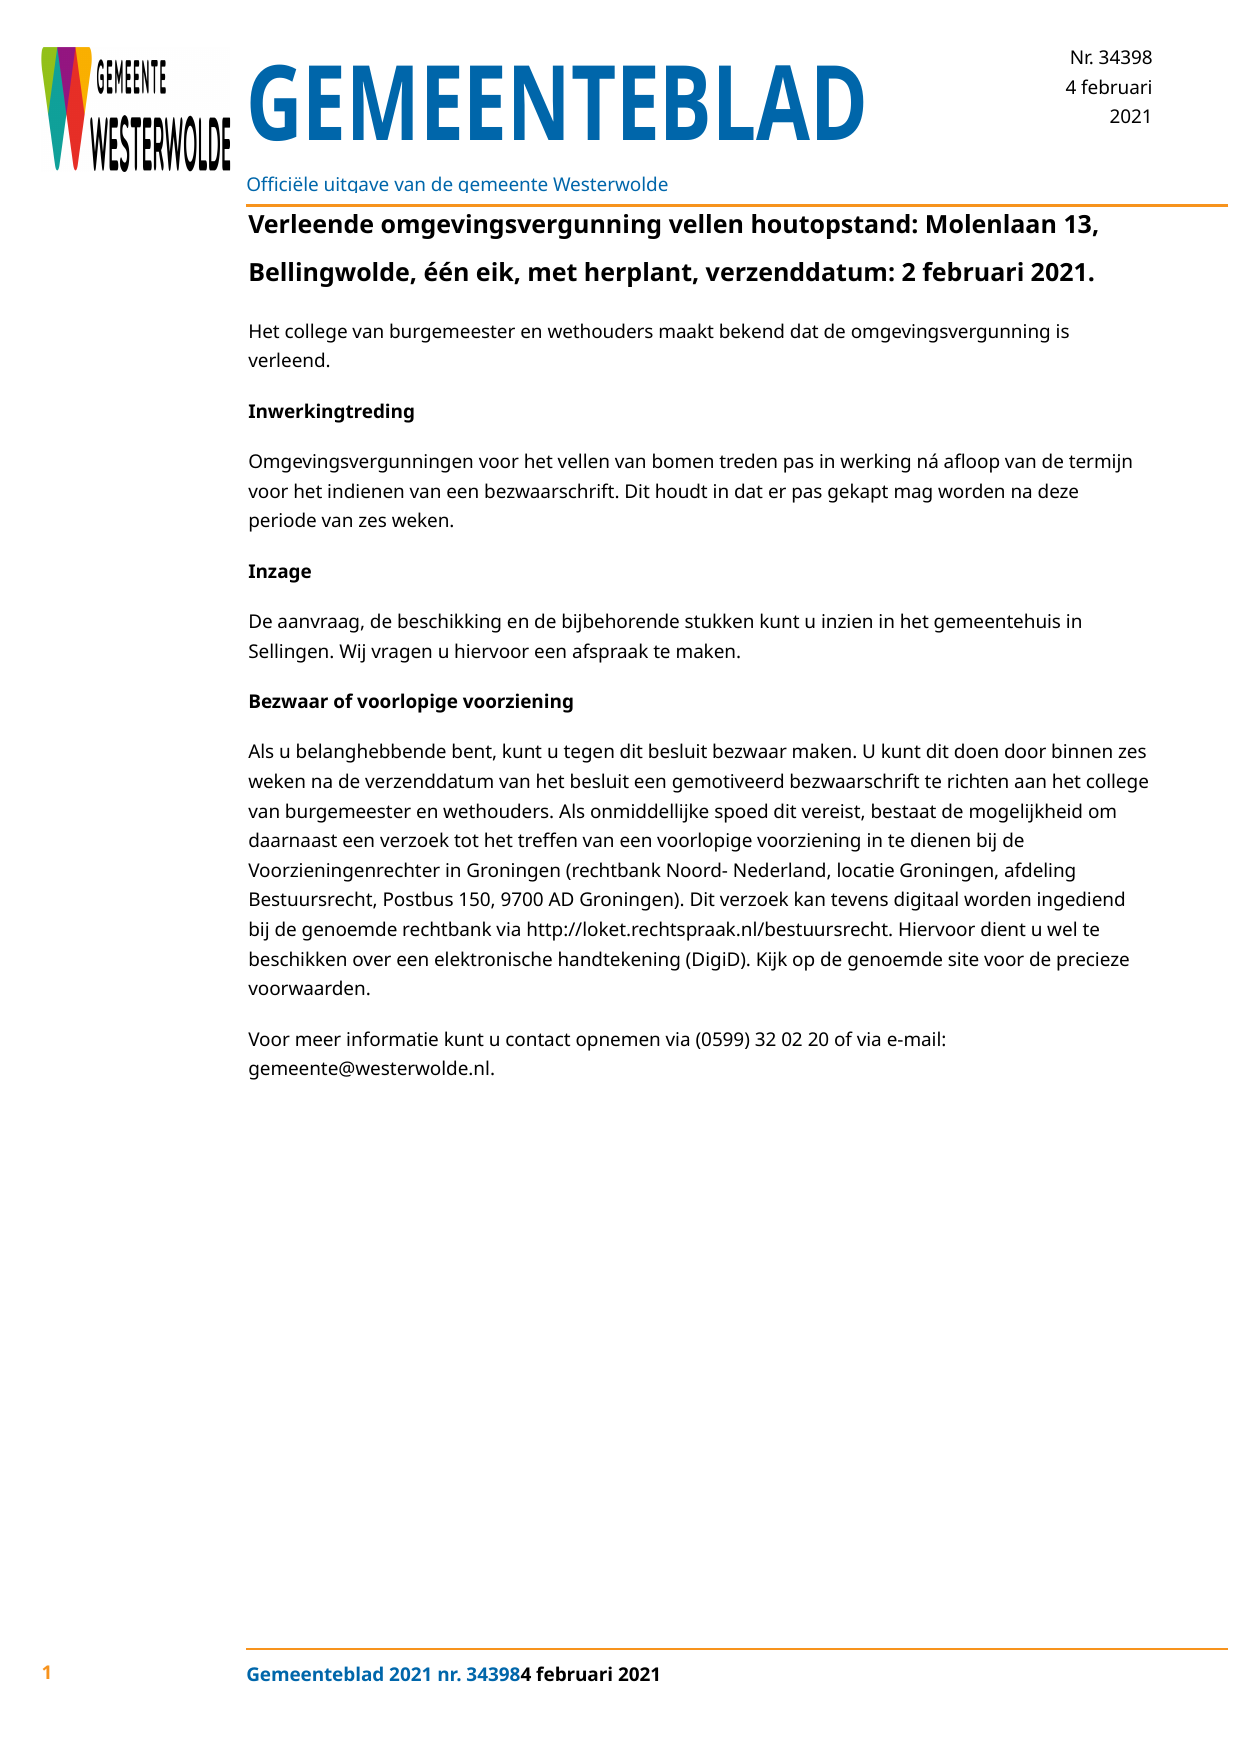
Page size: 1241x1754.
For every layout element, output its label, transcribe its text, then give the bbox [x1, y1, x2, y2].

text De aanvraag, de beschikking en de bijbehorende stukken kunt u inzien in het gemeentehuis in Sellingen. Wij vragen u hiervoor een afspraak te maken. [248, 608, 1152, 664]
text Voor meer informatie kunt u contact opnemen via (0599) 32 02 20 of via e-mail: gemeente@westerwolde.nl. [248, 1026, 1152, 1081]
text Verleende omgevingsvergunning vellen houtopstand: Molenlaan 13, Bellingwolde, één eik, met herplant, verzenddatum: 2 februari 2021. [248, 207, 1152, 288]
text Inwerkingtreding [248, 398, 1152, 424]
text Als u belanghebbende bent, kunt u tegen dit besluit bezwaar maken. U kunt dit doen door binnen zes weken na de verzenddatum van het besluit een gemotiveerd bezwaarschrift te richten aan het college van burgemeester en wethouders. Als onmiddellijke spoed dit vereist, bestaat de mogelijkheid om daarnaast een verzoek tot het treffen van een voorlopige voorziening in te dienen bij de Voorzieningenrechter in Groningen (rechtbank Noord- Nederland, locatie Groningen, afdeling Bestuursrecht, Postbus 150, 9700 AD Groningen). Dit verzoek kan tevens digitaal worden ingediend bij de genoemde rechtbank via http://loket.rechtspraak.nl/bestuursrecht. Hiervoor dient u wel te beschikken over een elektronische handtekening (DigiD). Kijk op de genoemde site voor de precieze voorwaarden. [248, 739, 1152, 1001]
text Omgevingsvergunningen voor het vellen van bomen treden pas in werking ná afloop van de termijn voor het indienen van een bezwaarschrift. Dit houdt in dat er pas gekapt mag worden na deze periode van zes weken. [248, 448, 1152, 533]
text Bezwaar of voorlopige voorziening [248, 688, 1152, 714]
text Het college van burgemeester en wethouders maakt bekend dat de omgevingsvergunning is verleend. [248, 318, 1152, 373]
picture [41, 47, 231, 172]
text Inzage [248, 558, 1152, 584]
